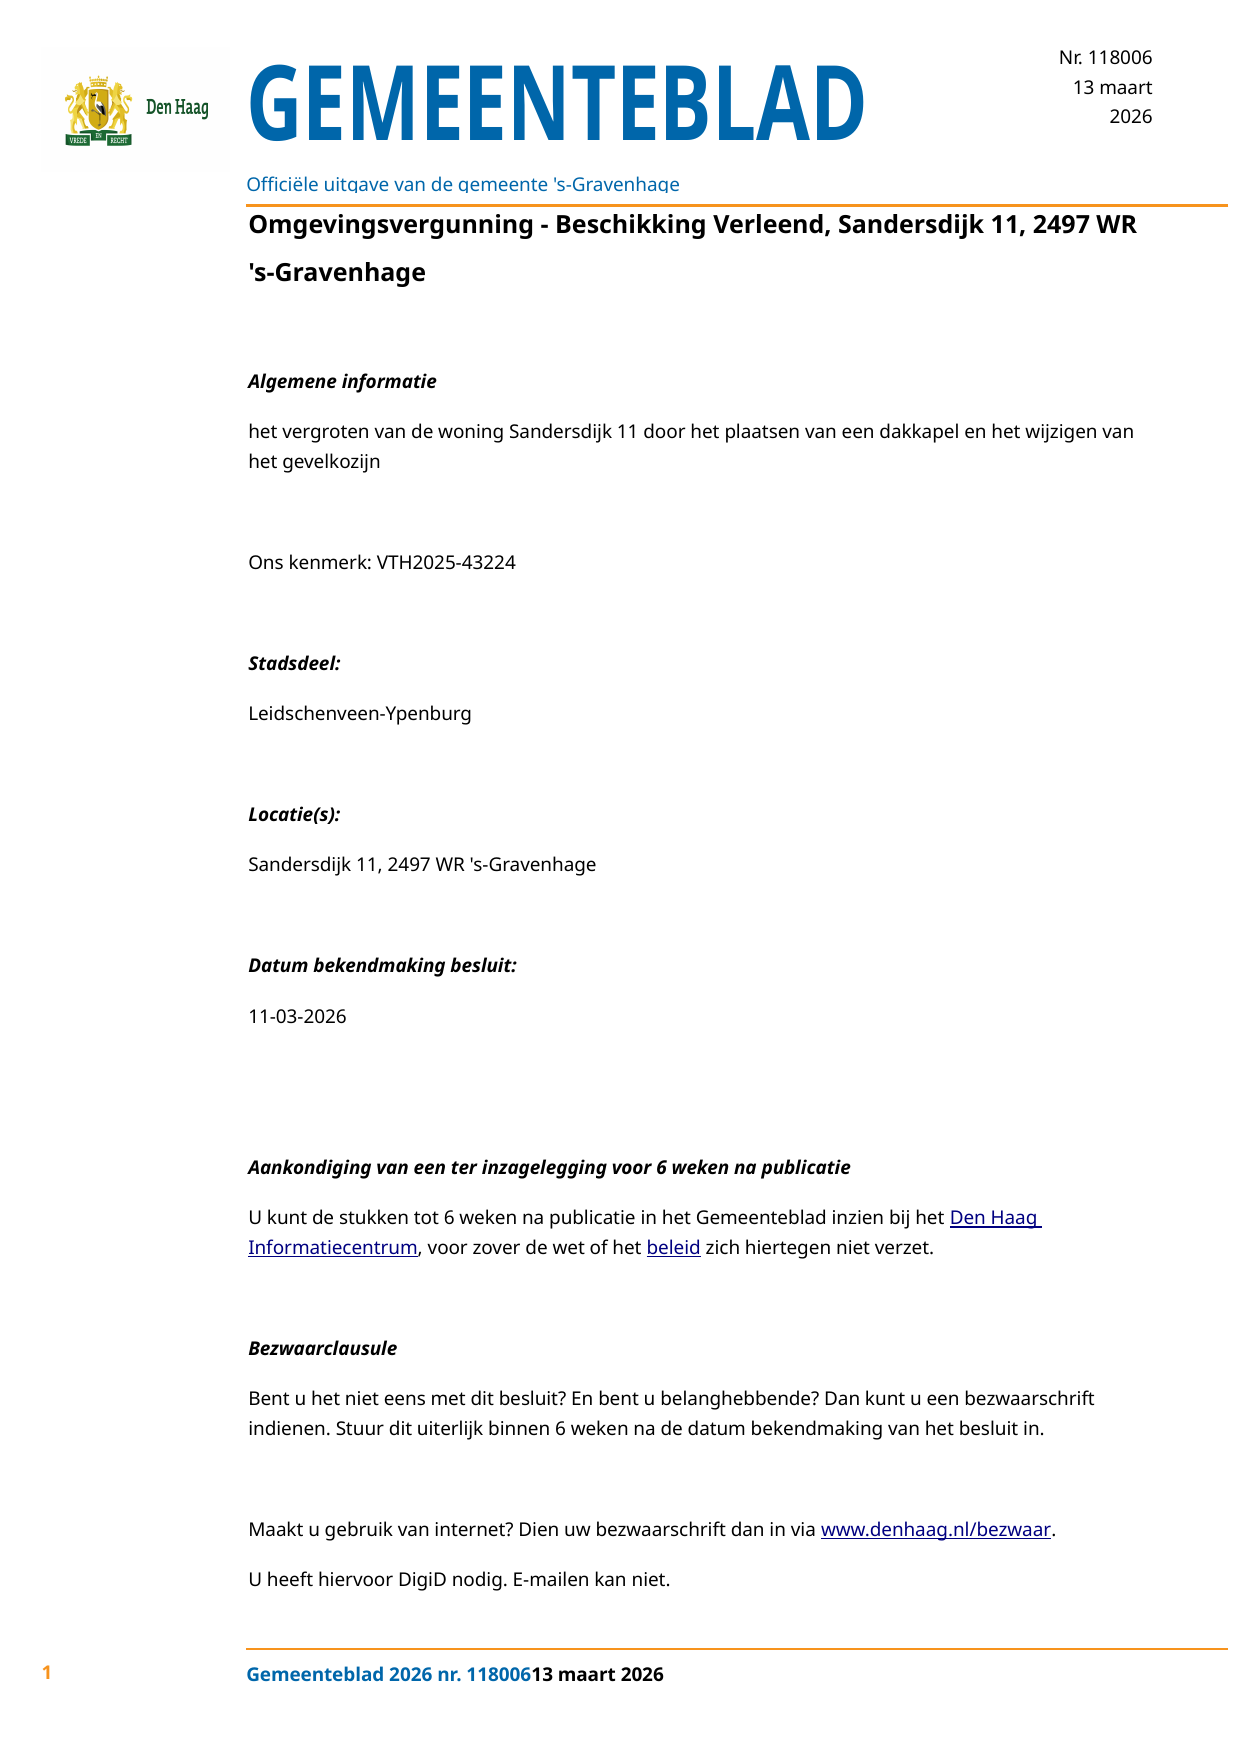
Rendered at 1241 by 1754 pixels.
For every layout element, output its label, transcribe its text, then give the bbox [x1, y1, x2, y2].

text U heeft hiervoor DigiD nodig. E-mailen kan niet. [248, 1566, 1152, 1592]
text Ons kenmerk: VTH2025-43224 [248, 549, 1152, 575]
text Leidschenveen-Ypenburg [248, 700, 1152, 726]
text Algemene informatie [248, 368, 1152, 394]
text 11-03-2026 [248, 1003, 1152, 1029]
text U kunt de stukken tot 6 weken na publicatie in het Gemeenteblad inzien bij het Den Haag Informatiecentrum, voor zover de wet of het beleid zich hiertegen niet verzet. [248, 1204, 1152, 1260]
text Datum bekendmaking besluit: [248, 952, 1152, 978]
text Sandersdijk 11, 2497 WR 's-Gravenhage [248, 852, 1152, 877]
text het vergroten van de woning Sandersdijk 11 door het plaatsen van een dakkapel en het wijzigen van het gevelkozijn [248, 419, 1152, 474]
text Locatie(s): [248, 801, 1152, 827]
text Aankondiging van een ter inzagelegging voor 6 weken na publicatie [248, 1154, 1152, 1180]
text Stadsdeel: [248, 650, 1152, 676]
text Bent u het niet eens met dit besluit? En bent u belanghebbende? Dan kunt u een bezwaarschrift indienen. Stuur dit uiterlijk binnen 6 weken na de datum bekendmaking van het besluit in. [248, 1385, 1152, 1441]
text Maakt u gebruik van internet? Dien uw bezwaarschrift dan in via www.denhaag.nl/bezwaar. [248, 1516, 1152, 1542]
text Bezwaarclausule [248, 1335, 1152, 1361]
picture [41, 47, 231, 172]
text Omgevingsvergunning - Beschikking Verleend, Sandersdijk 11, 2497 WR 's-Gravenhage [248, 207, 1152, 288]
